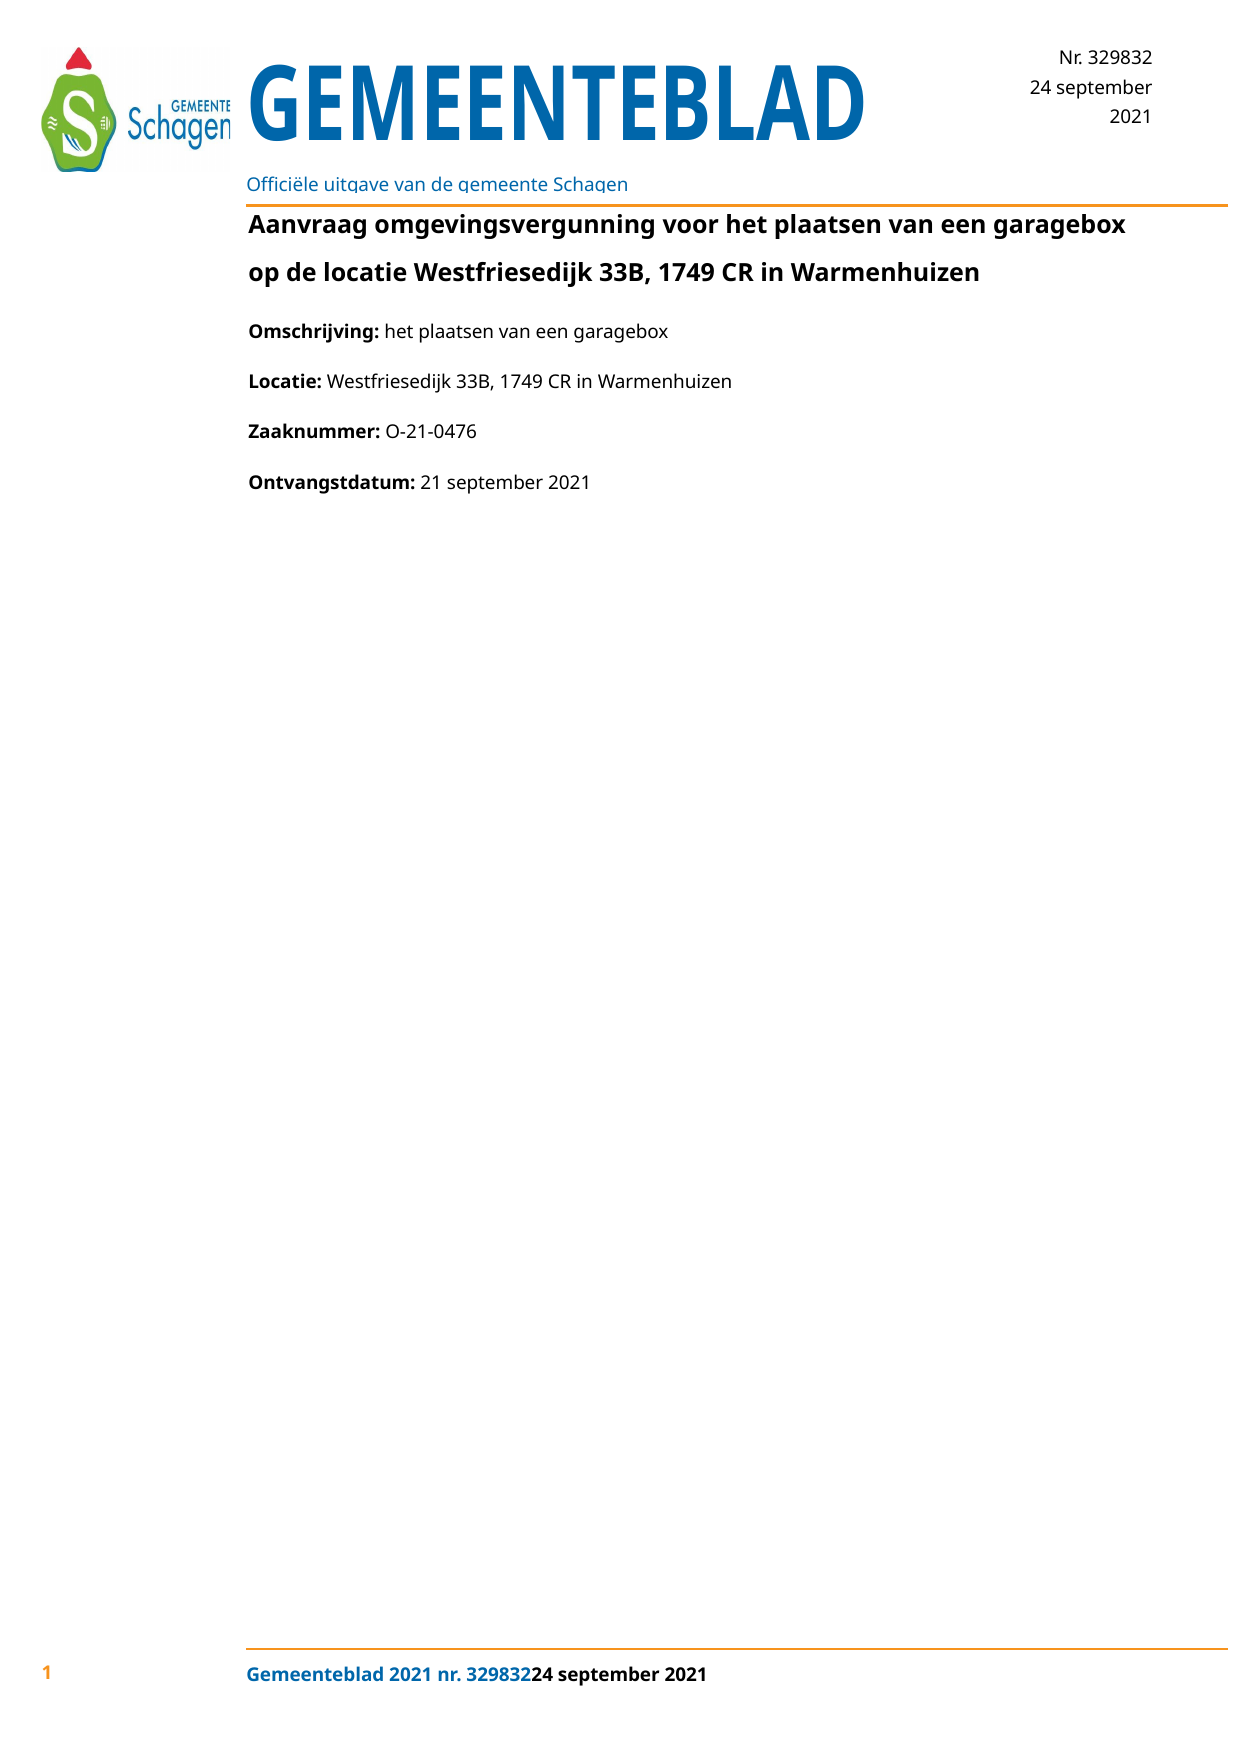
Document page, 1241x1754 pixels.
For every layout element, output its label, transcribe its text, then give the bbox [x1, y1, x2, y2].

text Zaaknummer: O-21-0476 [248, 419, 1152, 444]
picture [41, 47, 231, 172]
text Omschrijving: het plaatsen van een garagebox [248, 318, 1152, 344]
text Ontvangstdatum: 21 september 2021 [248, 469, 1152, 495]
text Aanvraag omgevingsvergunning voor het plaatsen van een garagebox op de locatie Westfriesedijk 33B, 1749 CR in Warmenhuizen [248, 207, 1152, 288]
text Locatie: Westfriesedijk 33B, 1749 CR in Warmenhuizen [248, 368, 1152, 394]
